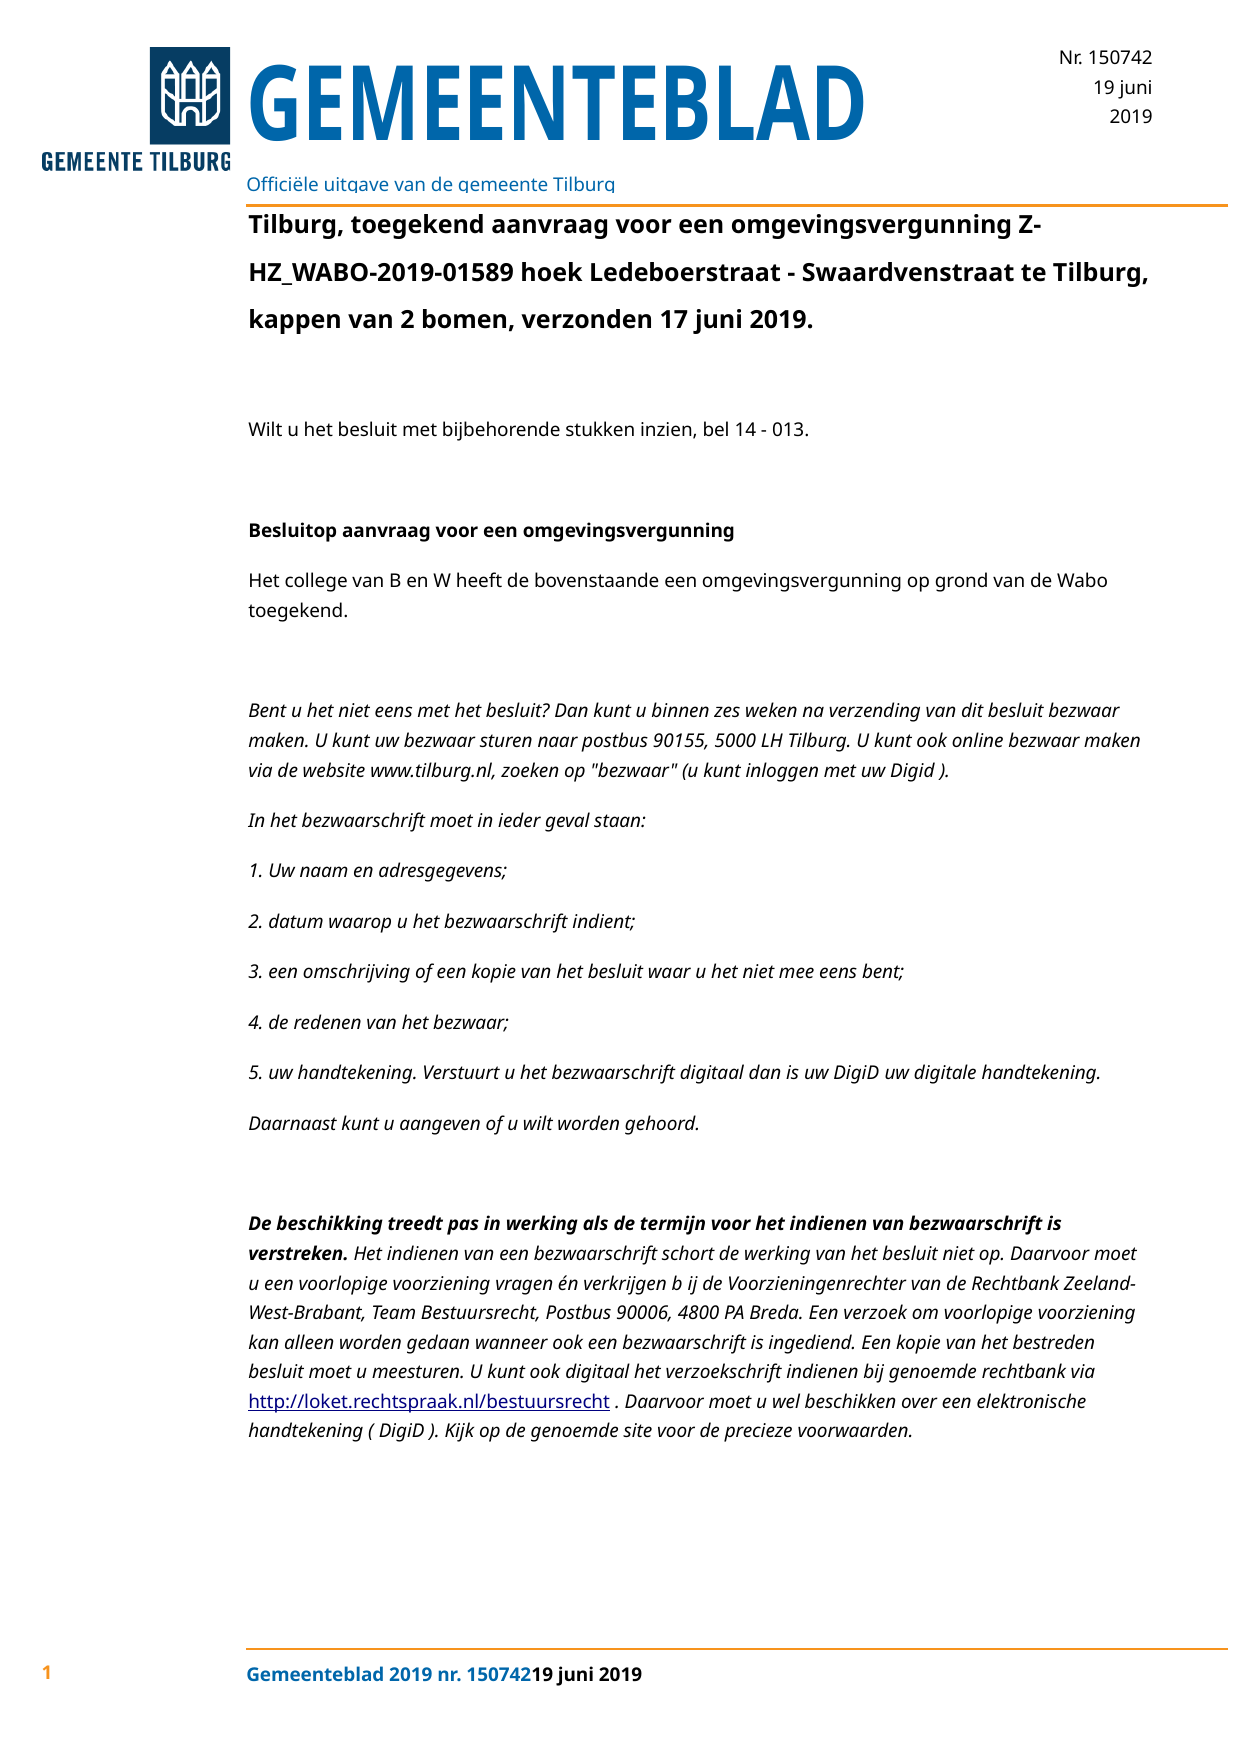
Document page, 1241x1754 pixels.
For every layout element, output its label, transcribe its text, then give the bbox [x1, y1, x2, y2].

text 1. Uw naam en adresgegevens; [248, 858, 1152, 883]
text 4. de redenen van het bezwaar; [248, 1009, 1152, 1034]
text 3. een omschrijving of een kopie van het besluit waar u het niet mee eens bent; [248, 958, 1152, 984]
text Bent u het niet eens met het besluit? Dan kunt u binnen zes weken na verzending van dit besluit bezwaar maken. U kunt uw bezwaar sturen naar postbus 90155, 5000 LH Tilburg. U kunt ook online bezwaar maken via de website www.tilburg.nl, zoeken op "bezwaar" (u kunt inloggen met uw Digid ). [248, 698, 1152, 782]
text In het bezwaarschrift moet in ieder geval staan: [248, 807, 1152, 833]
text 5. uw handtekening. Verstuurt u het bezwaarschrift digitaal dan is uw DigiD uw digitale handtekening. [248, 1059, 1152, 1085]
picture [41, 47, 231, 172]
text Besluitop aanvraag voor een omgevingsvergunning [248, 517, 1152, 542]
text De beschikking treedt pas in werking als de termijn voor het indienen van bezwaarschrift is verstreken. Het indienen van een bezwaarschrift schort de werking van het besluit niet op. Daarvoor moet u een voorlopige voorziening vragen én verkrijgen b ij de Voorzieningenrechter van de Rechtbank Zeeland-West-Brabant, Team Bestuursrecht, Postbus 90006, 4800 PA Breda. Een verzoek om voorlopige voorziening kan alleen worden gedaan wanneer ook een bezwaarschrift is ingediend. Een kopie van het bestreden besluit moet u meesturen. U kunt ook digitaal het verzoekschrift indienen bij genoemde rechtbank via http://loket.rechtspraak.nl/bestuursrecht . Daarvoor moet u wel beschikken over een elektronische handtekening ( DigiD ). Kijk op de genoemde site voor de precieze voorwaarden. [248, 1211, 1152, 1443]
text Wilt u het besluit met bijbehorende stukken inzien, bel 14 - 013. [248, 416, 1152, 442]
text Het college van B en W heeft de bovenstaande een omgevingsvergunning op grond van de Wabo toegekend. [248, 567, 1152, 622]
text 2. datum waarop u het bezwaarschrift indient; [248, 908, 1152, 934]
text Daarnaast kunt u aangeven of u wilt worden gehoord. [248, 1110, 1152, 1135]
text Tilburg, toegekend aanvraag voor een omgevingsvergunning Z-HZ_WABO-2019-01589 hoek Ledeboerstraat - Swaardvenstraat te Tilburg, kappen van 2 bomen, verzonden 17 juni 2019. [248, 207, 1152, 336]
